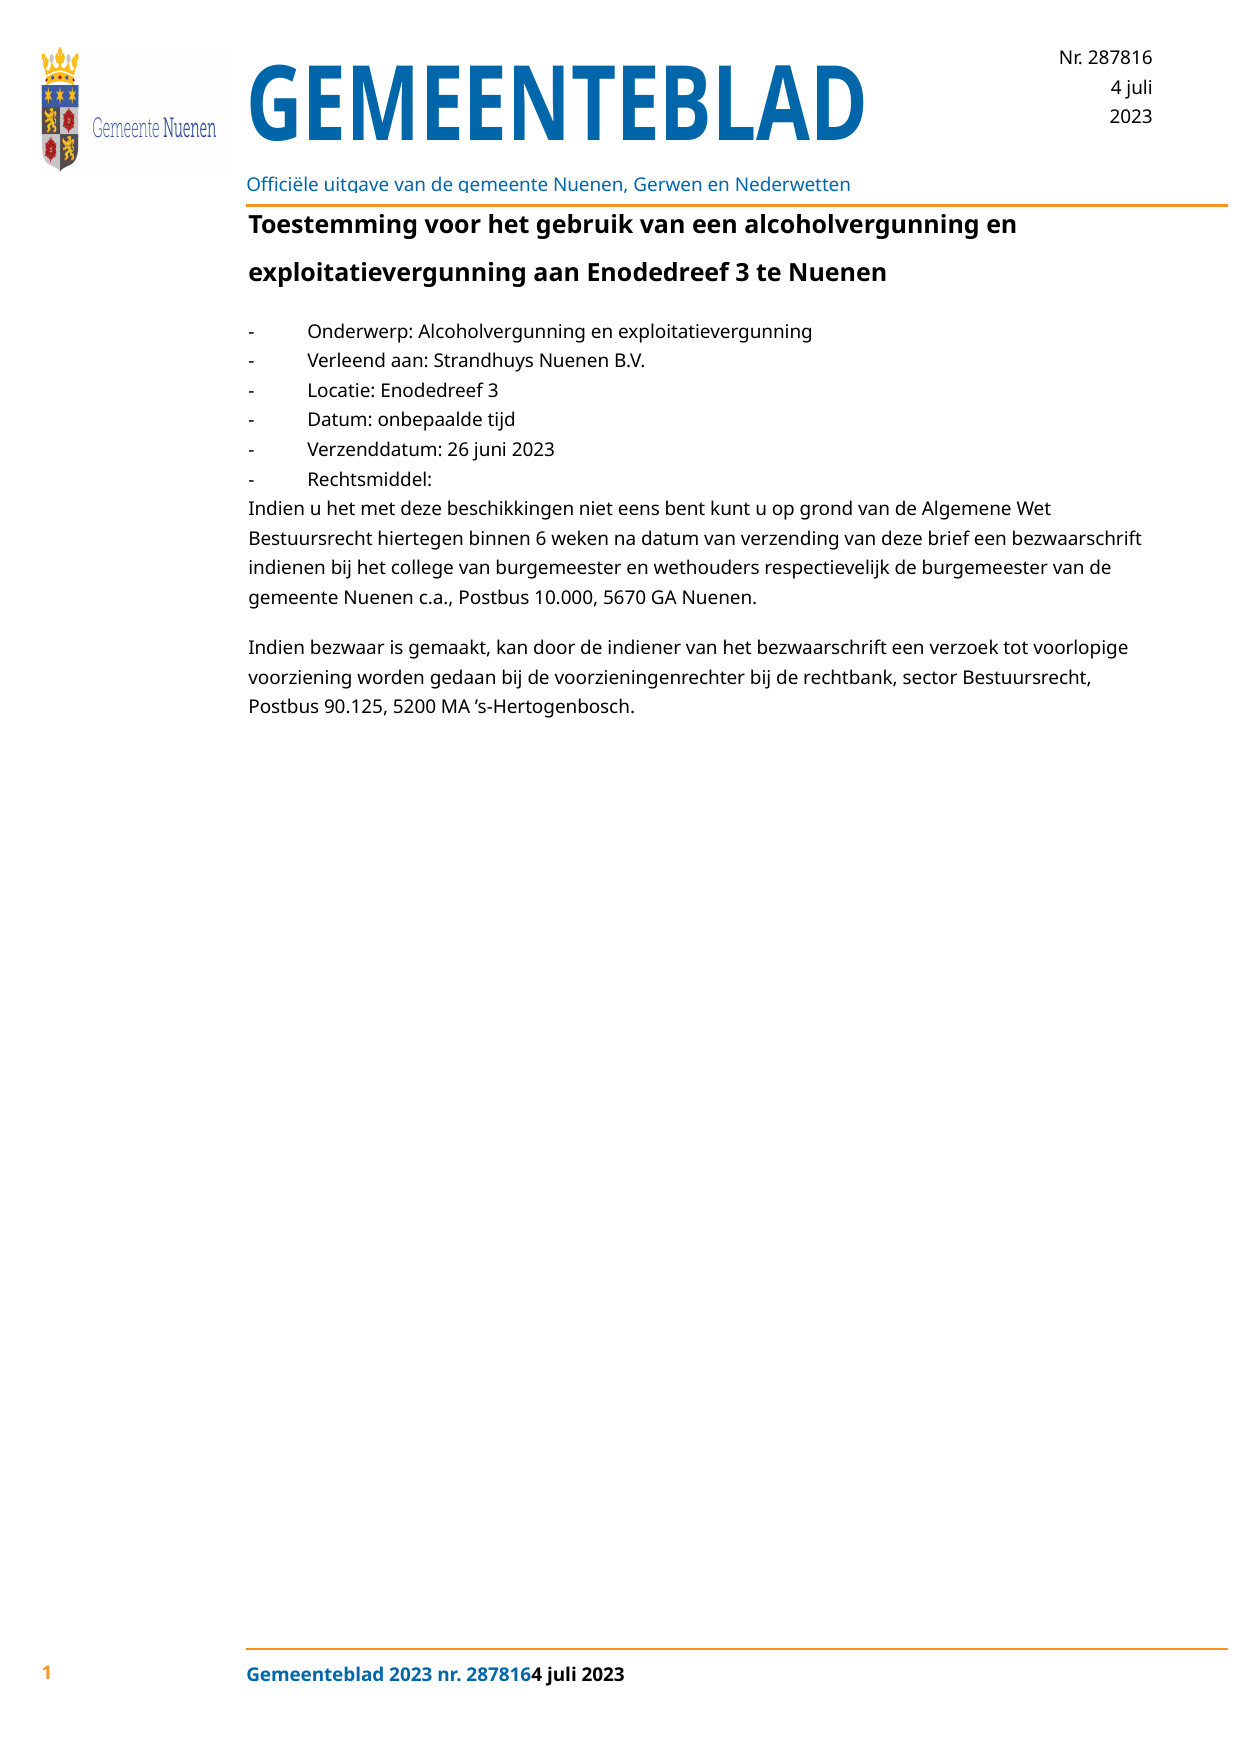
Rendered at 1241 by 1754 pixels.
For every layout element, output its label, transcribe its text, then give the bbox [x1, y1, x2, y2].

text Toestemming voor het gebruik van een alcoholvergunning en exploitatievergunning aan Enodedreef 3 te Nuenen [248, 207, 1152, 288]
picture [41, 47, 231, 172]
list Rechtsmiddel: [248, 466, 1152, 492]
list Onderwerp: Alcoholvergunning en exploitatievergunning [248, 318, 1152, 344]
list Verzenddatum: 26 juni 2023 [248, 436, 1152, 462]
text Indien u het met deze beschikkingen niet eens bent kunt u op grond van de Algemene Wet Bestuursrecht hiertegen binnen 6 weken na datum van verzending van deze brief een bezwaarschrift indienen bij het college van burgemeester en wethouders respectievelijk de burgemeester van de gemeente Nuenen c.a., Postbus 10.000, 5670 GA Nuenen. [248, 495, 1152, 610]
list Datum: onbepaalde tijd [248, 407, 1152, 432]
list Verleend aan: Strandhuys Nuenen B.V. [248, 347, 1152, 373]
text Indien bezwaar is gemaakt, kan door de indiener van het bezwaarschrift een verzoek tot voorlopige voorziening worden gedaan bij de voorzieningenrechter bij de rechtbank, sector Bestuursrecht, Postbus 90.125, 5200 MA ’s-Hertogenbosch. [248, 634, 1152, 719]
list Locatie: Enodedreef 3 [248, 377, 1152, 403]
